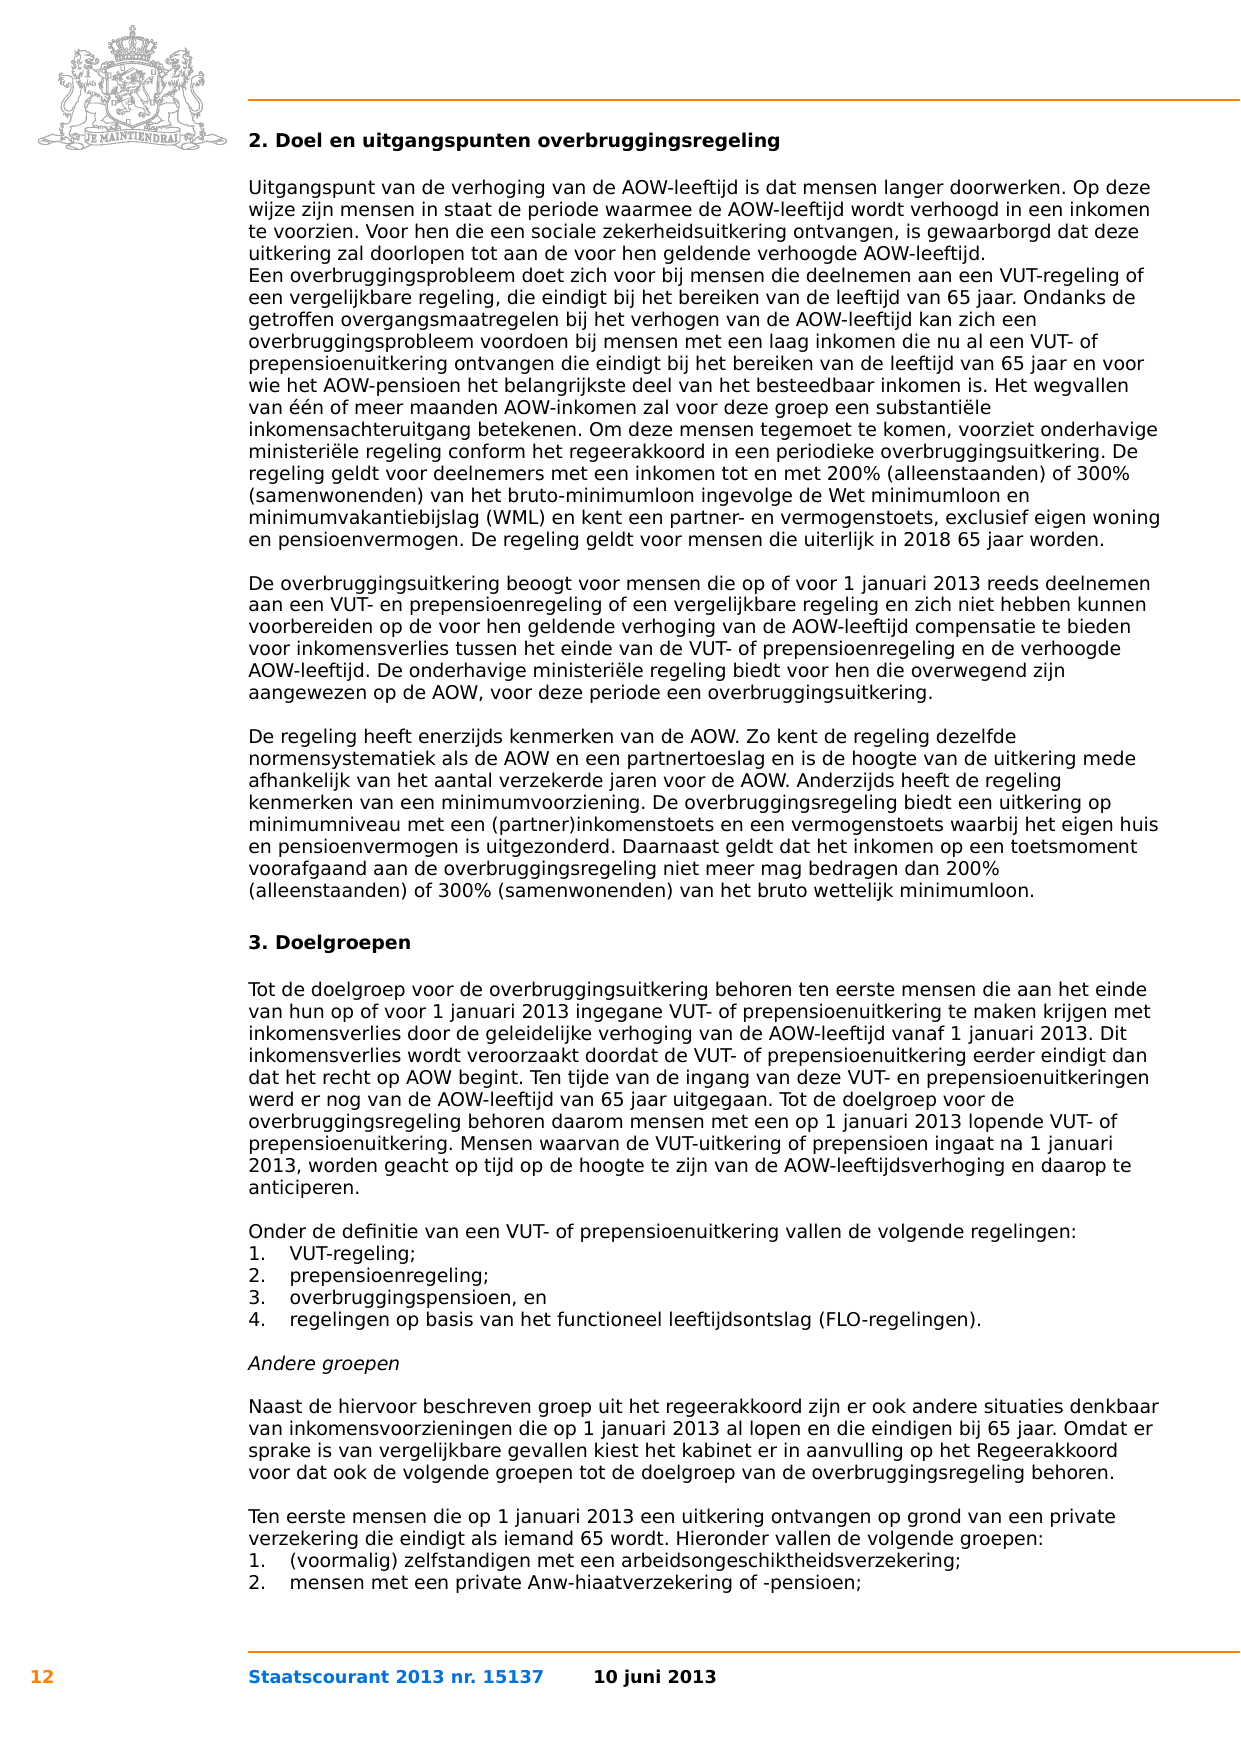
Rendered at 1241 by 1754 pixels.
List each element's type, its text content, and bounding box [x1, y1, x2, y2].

text De overbruggingsuitkering beoogt voor mensen die op of voor 1 januari 2013 reeds deelnemen aan een VUT- en prepensioenregeling of een vergelijkbare regeling en zich niet hebben kunnen voorbereiden op de voor hen geldende verhoging van de AOW-leeftijd compensatie te bieden voor inkomensverlies tussen het einde van de VUT- of prepensioenregeling en de verhoogde AOW-leeftijd. De onderhavige ministeriële regeling biedt voor hen die overwegend zijn aangewezen op de AOW, voor deze periode een overbruggingsuitkering. [248, 572, 1163, 704]
subtitle 3. Doelgroepen [248, 932, 1163, 954]
text De regeling heeft enerzijds kenmerken van de AOW. Zo kent de regeling dezelfde normensystematiek als de AOW en een partnertoeslag en is de hoogte van de uitkering mede afhankelijk van het aantal verzekerde jaren voor de AOW. Anderzijds heeft de regeling kenmerken van een minimumvoorziening. De overbruggingsregeling biedt een uitkering op minimumniveau met een (partner)inkomenstoets en een vermogenstoets waarbij het eigen huis en pensioenvermogen is uitgezonderd. Daarnaast geldt dat het inkomen op een toetsmoment voorafgaand aan de overbruggingsregeling niet meer mag bedragen dan 200% (alleenstaanden) of 300% (samenwonenden) van het bruto wettelijk minimumloon. [248, 726, 1163, 902]
text 4. regelingen op basis van het functioneel leeftijdsontslag (FLO-regelingen). [248, 1308, 1163, 1331]
text 2. mensen met een private Anw-hiaatverzekering of -pensioen; [248, 1572, 1163, 1594]
text Onder de definitie van een VUT- of prepensioenuitkering vallen de volgende regelingen: [248, 1221, 1163, 1243]
subtitle Andere groepen [248, 1352, 1163, 1374]
text Uitgangspunt van de verhoging van de AOW-leeftijd is dat mensen langer doorwerken. Op deze wijze zijn mensen in staat de periode waarmee de AOW-leeftijd wordt verhoogd in een inkomen te voorzien. Voor hen die een sociale zekerheidsuitkering ontvangen, is gewaarborgd dat deze uitkering zal doorlopen tot aan de voor hen geldende verhoogde AOW-leeftijd. [248, 177, 1163, 265]
text 2. prepensioenregeling; [248, 1264, 1163, 1287]
text Naast de hiervoor beschreven groep uit het regeerakkoord zijn er ook andere situaties denkbaar van inkomensvoorzieningen die op 1 januari 2013 al lopen en die eindigen bij 65 jaar. Omdat er sprake is van vergelijkbare gevallen kiest het kabinet er in aanvulling op het Regeerakkoord voor dat ook de volgende groepen tot de doelgroep van de overbruggingsregeling behoren. [248, 1396, 1163, 1484]
text 3. overbruggingspensioen, en [248, 1287, 1163, 1308]
text 1. (voormalig) zelfstandigen met een arbeidsongeschiktheidsverzekering; [248, 1550, 1163, 1572]
text Een overbruggingsprobleem doet zich voor bij mensen die deelnemen aan een VUT-regeling of een vergelijkbare regeling, die eindigt bij het bereiken van de leeftijd van 65 jaar. Ondanks de getroffen overgangsmaatregelen bij het verhogen van de AOW-leeftijd kan zich een overbruggingsprobleem voordoen bij mensen met een laag inkomen die nu al een VUT- of prepensioenuitkering ontvangen die eindigt bij het bereiken van de leeftijd van 65 jaar en voor wie het AOW-pensioen het belangrijkste deel van het besteedbaar inkomen is. Het wegvallen van één of meer maanden AOW-inkomen zal voor deze groep een substantiële inkomensachteruitgang betekenen. Om deze mensen tegemoet te komen, voorziet onderhavige ministeriële regeling conform het regeerakkoord in een periodieke overbruggingsuitkering. De regeling geldt voor deelnemers met een inkomen tot en met 200% (alleenstaanden) of 300% (samenwonenden) van het bruto-minimumloon ingevolge de Wet minimumloon en minimumvakantiebijslag (WML) en kent een partner- en vermogenstoets, exclusief eigen woning en pensioenvermogen. De regeling geldt voor mensen die uiterlijk in 2018 65 jaar worden. [248, 265, 1163, 551]
text 1. VUT-regeling; [248, 1243, 1163, 1264]
picture [38, 25, 227, 150]
subtitle 2. Doel en uitgangspunten overbruggingsregeling [248, 130, 1163, 152]
text Ten eerste mensen die op 1 januari 2013 een uitkering ontvangen op grond van een private verzekering die eindigt als iemand 65 wordt. Hieronder vallen de volgende groepen: [248, 1506, 1163, 1550]
text Tot de doelgroep voor de overbruggingsuitkering behoren ten eerste mensen die aan het einde van hun op of voor 1 januari 2013 ingegane VUT- of prepensioenuitkering te maken krijgen met inkomensverlies door de geleidelijke verhoging van de AOW-leeftijd vanaf 1 januari 2013. Dit inkomensverlies wordt veroorzaakt doordat de VUT- of prepensioenuitkering eerder eindigt dan dat het recht op AOW begint. Ten tijde van de ingang van deze VUT- en prepensioenuitkeringen werd er nog van de AOW-leeftijd van 65 jaar uitgegaan. Tot de doelgroep voor de overbruggingsregeling behoren daarom mensen met een op 1 januari 2013 lopende VUT- of prepensioenuitkering. Mensen waarvan de VUT-uitkering of prepensioen ingaat na 1 januari 2013, worden geacht op tijd op de hoogte te zijn van de AOW-leeftijdsverhoging en daarop te anticiperen. [248, 979, 1163, 1199]
